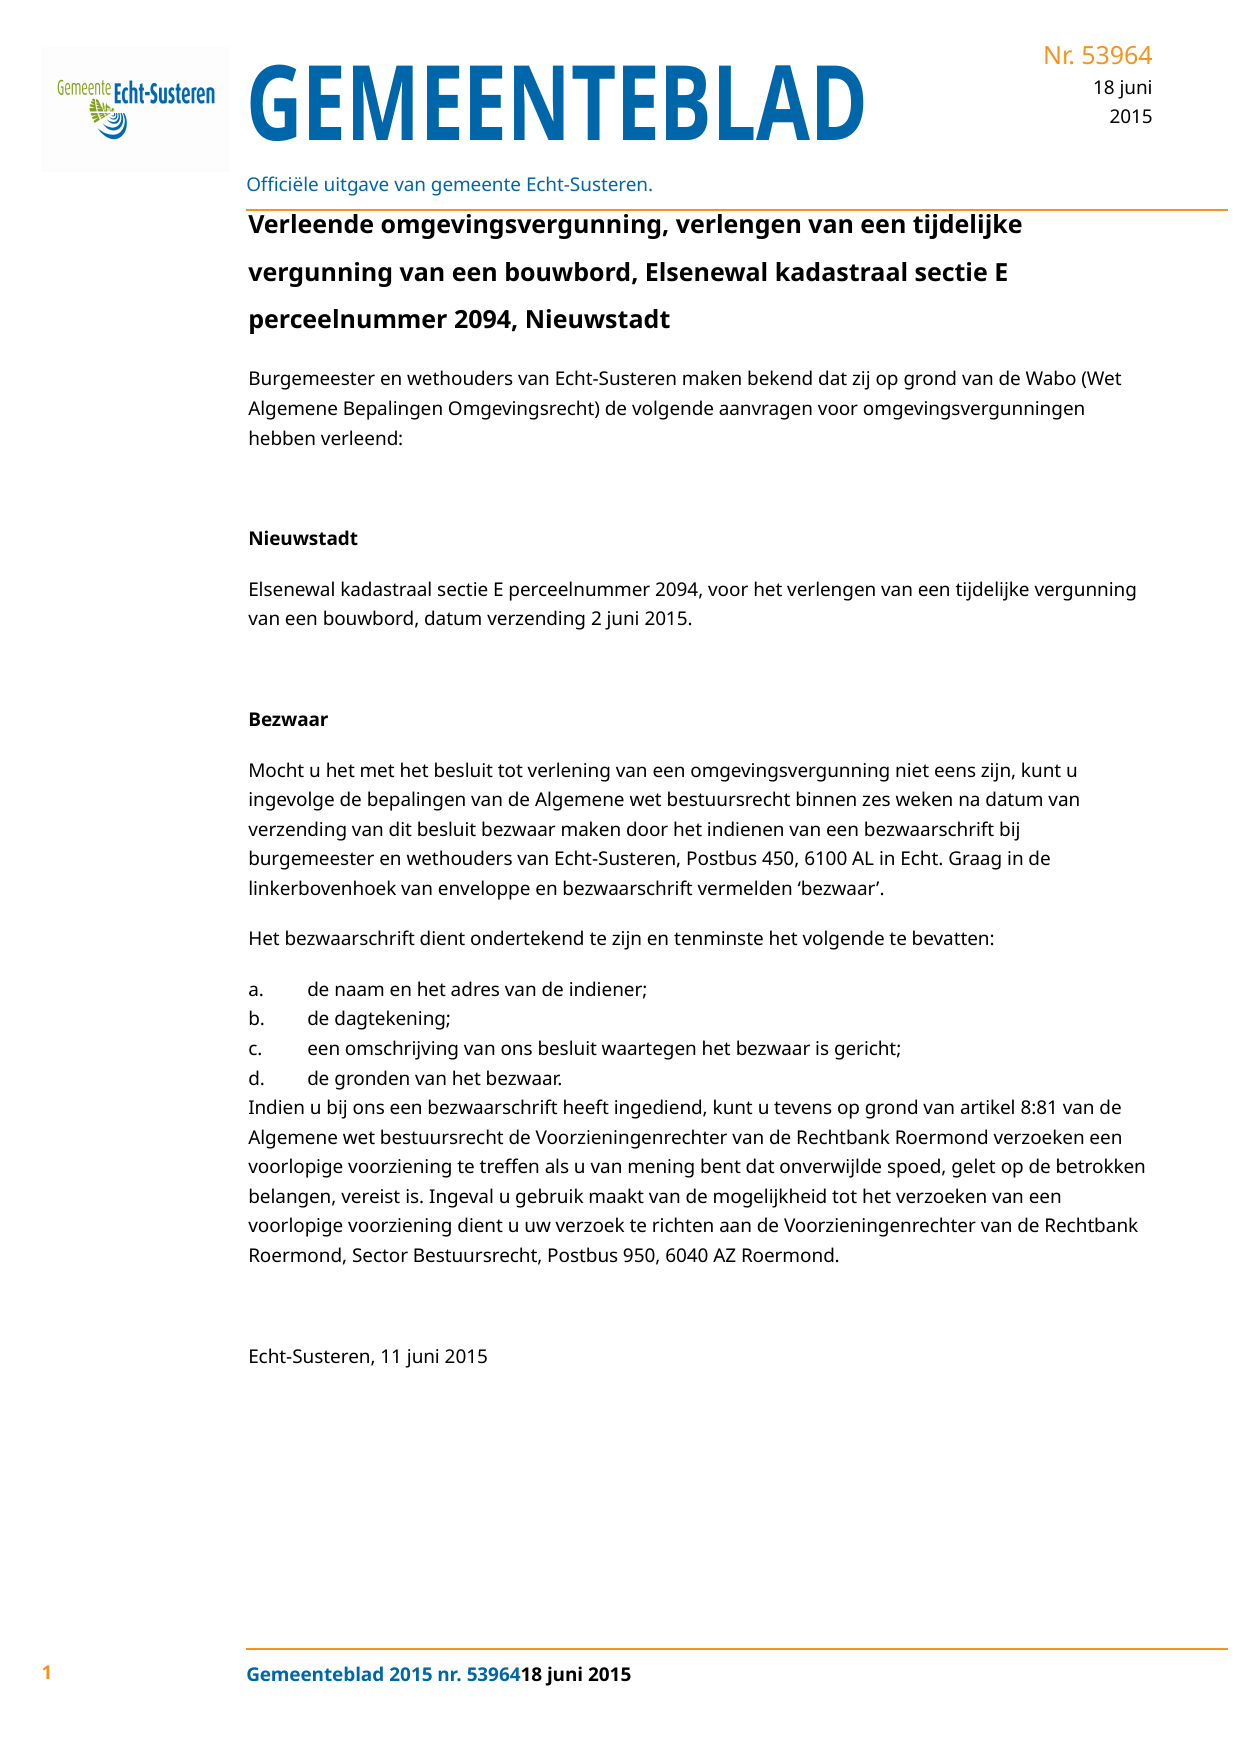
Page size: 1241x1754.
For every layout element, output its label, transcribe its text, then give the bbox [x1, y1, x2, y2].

list de naam en het adres van de indiener; [248, 976, 1152, 1002]
picture [41, 47, 231, 172]
list de gronden van het bezwaar. [248, 1065, 1152, 1090]
list de dagtekening; [248, 1006, 1152, 1031]
text Burgemeester en wethouders van Echt-Susteren maken bekend dat zij op grond van de Wabo (Wet Algemene Bepalingen Omgevingsrecht) de volgende aanvragen voor omgevingsvergunningen hebben verleend: [248, 366, 1152, 450]
text Mocht u het met het besluit tot verlening van een omgevingsvergunning niet eens zijn, kunt u ingevolge de bepalingen van de Algemene wet bestuursrecht binnen zes weken na datum van verzending van dit besluit bezwaar maken door het indienen van een bezwaarschrift bij burgemeester en wethouders van Echt-Susteren, Postbus 450, 6100 AL in Echt. Graag in de linkerbovenhoek van enveloppe en bezwaarschrift vermelden ‘bezwaar’. [248, 757, 1152, 901]
text Echt-Susteren, 11 juni 2015 [248, 1343, 1152, 1369]
list een omschrijving van ons besluit waartegen het bezwaar is gericht; [248, 1035, 1152, 1061]
text Bezwaar [248, 706, 1152, 732]
text Verleende omgevingsvergunning, verlengen van een tijdelijke vergunning van een bouwbord, Elsenewal kadastraal sectie E perceelnummer 2094, Nieuwstadt [248, 211, 1152, 336]
text Het bezwaarschrift dient ondertekend te zijn en tenminste het volgende te bevatten: [248, 926, 1152, 951]
text Indien u bij ons een bezwaarschrift heeft ingediend, kunt u tevens op grond van artikel 8:81 van de Algemene wet bestuursrecht de Voorzieningenrechter van de Rechtbank Roermond verzoeken een voorlopige voorziening te treffen als u van mening bent dat onverwijlde spoed, gelet op de betrokken belangen, vereist is. Ingeval u gebruik maakt van de mogelijkheid tot het verzoeken van een voorlopige voorziening dient u uw verzoek te richten aan de Voorzieningenrechter van de Rechtbank Roermond, Sector Bestuursrecht, Postbus 950, 6040 AZ Roermond. [248, 1094, 1152, 1268]
text Nieuwstadt [248, 526, 1152, 551]
text Elsenewal kadastraal sectie E perceelnummer 2094, voor het verlengen van een tijdelijke vergunning van een bouwbord, datum verzending 2 juni 2015. [248, 576, 1152, 631]
